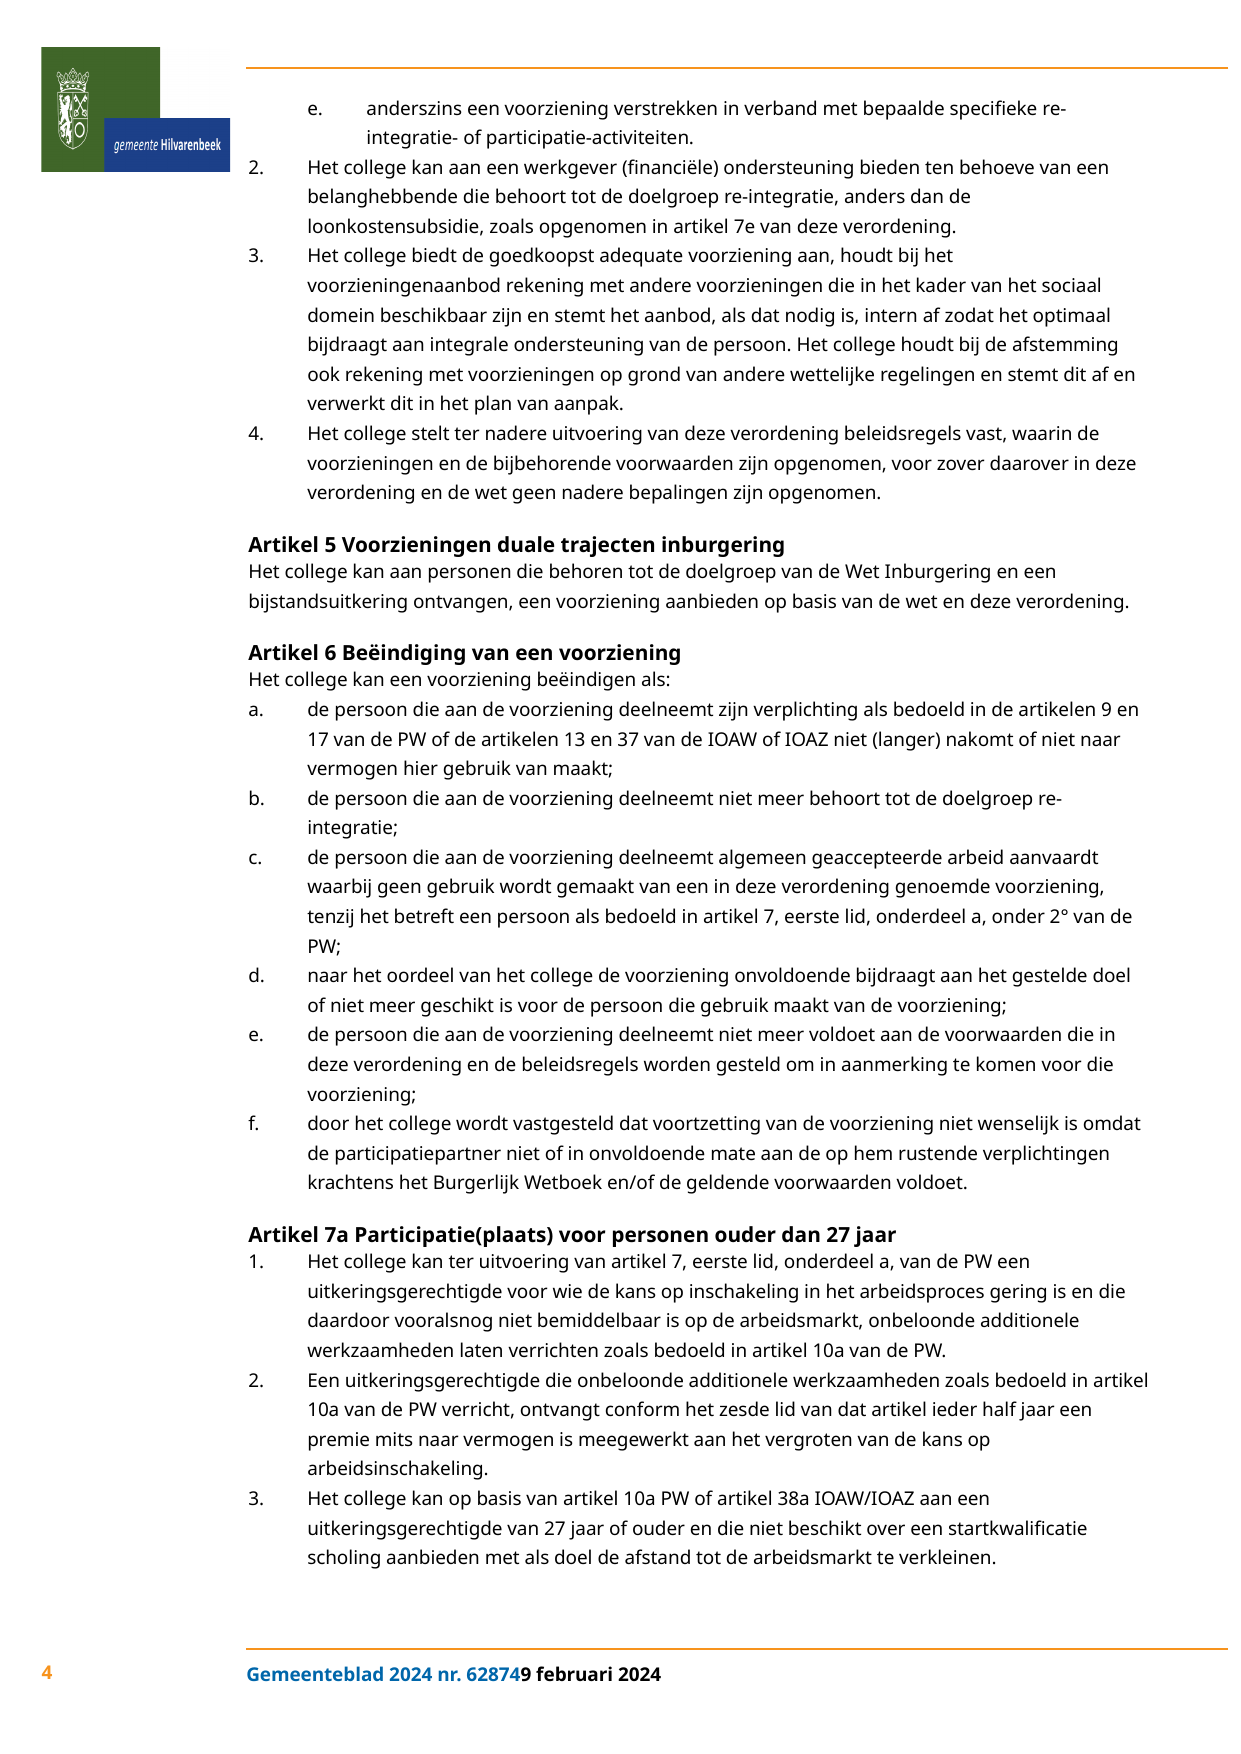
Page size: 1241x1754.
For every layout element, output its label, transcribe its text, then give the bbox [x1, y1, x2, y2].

list de persoon die aan de voorziening deelneemt niet meer voldoet aan de voorwaarden die in deze verordening en de beleidsregels worden gesteld om in aanmerking te komen voor die voorziening; [248, 1022, 1152, 1107]
text Artikel 6 Beëindiging van een voorziening [248, 638, 1152, 667]
list Het college biedt de goedkoopst adequate voorziening aan, houdt bij het voorzieningenaanbod rekening met andere voorzieningen die in het kader van het sociaal domein beschikbaar zijn en stemt het aanbod, als dat nodig is, intern af zodat het optimaal bijdraagt aan integrale ondersteuning van de persoon. Het college houdt bij de afstemming ook rekening met voorzieningen op grond van andere wettelijke regelingen en stemt dit af en verwerkt dit in het plan van aanpak. [248, 243, 1152, 416]
text Artikel 5 Voorzieningen duale trajecten inburgering [248, 530, 1152, 558]
text Artikel 7a Participatie(plaats) voor personen ouder dan 27 jaar [248, 1220, 1152, 1248]
list door het college wordt vastgesteld dat voortzetting van de voorziening niet wenselijk is omdat de participatiepartner niet of in onvoldoende mate aan de op hem rustende verplichtingen krachtens het Burgerlijk Wetboek en/of de geldende voorwaarden voldoet. [248, 1110, 1152, 1195]
list anderszins een voorziening verstrekken in verband met bepaalde specifieke re-integratie- of participatie-activiteiten. [307, 95, 1152, 150]
list Het college stelt ter nadere uitvoering van deze verordening beleidsregels vast, waarin de voorzieningen en de bijbehorende voorwaarden zijn opgenomen, voor zover daarover in deze verordening en de wet geen nadere bepalingen zijn opgenomen. [248, 420, 1152, 505]
text Het college kan aan personen die behoren tot de doelgroep van de Wet Inburgering en een bijstandsuitkering ontvangen, een voorziening aanbieden op basis van de wet en deze verordening. [248, 558, 1152, 613]
list Het college kan aan een werkgever (financiële) ondersteuning bieden ten behoeve van een belanghebbende die behoort tot de doelgroep re-integratie, anders dan de loonkostensubsidie, zoals opgenomen in artikel 7e van deze verordening. [248, 154, 1152, 239]
list Een uitkeringsgerechtigde die onbeloonde additionele werkzaamheden zoals bedoeld in artikel 10a van de PW verricht, ontvangt conform het zesde lid van dat artikel ieder half jaar een premie mits naar vermogen is meegewerkt aan het vergroten van de kans op arbeidsinschakeling. [248, 1367, 1152, 1481]
list de persoon die aan de voorziening deelneemt niet meer behoort tot de doelgroep re-integratie; [248, 785, 1152, 840]
list naar het oordeel van het college de voorziening onvoldoende bijdraagt aan het gestelde doel of niet meer geschikt is voor de persoon die gebruik maakt van de voorziening; [248, 962, 1152, 1018]
list de persoon die aan de voorziening deelneemt algemeen geaccepteerde arbeid aanvaardt waarbij geen gebruik wordt gemaakt van een in deze verordening genoemde voorziening, tenzij het betreft een persoon als bedoeld in artikel 7, eerste lid, onderdeel a, onder 2° van de PW; [248, 844, 1152, 959]
list de persoon die aan de voorziening deelneemt zijn verplichting als bedoeld in de artikelen 9 en 17 van de PW of de artikelen 13 en 37 van de IOAW of IOAZ niet (langer) nakomt of niet naar vermogen hier gebruik van maakt; [248, 696, 1152, 781]
list Het college kan ter uitvoering van artikel 7, eerste lid, onderdeel a, van de PW een uitkeringsgerechtigde voor wie de kans op inschakeling in het arbeidsproces gering is en die daardoor vooralsnog niet bemiddelbaar is op de arbeidsmarkt, onbeloonde additionele werkzaamheden laten verrichten zoals bedoeld in artikel 10a van de PW. [248, 1248, 1152, 1363]
picture [41, 47, 231, 172]
text Het college kan een voorziening beëindigen als: [248, 667, 1152, 692]
list Het college kan op basis van artikel 10a PW of artikel 38a IOAW/IOAZ aan een uitkeringsgerechtigde van 27 jaar of ouder en die niet beschikt over een startkwalificatie scholing aanbieden met als doel de afstand tot de arbeidsmarkt te verkleinen. [248, 1485, 1152, 1570]
